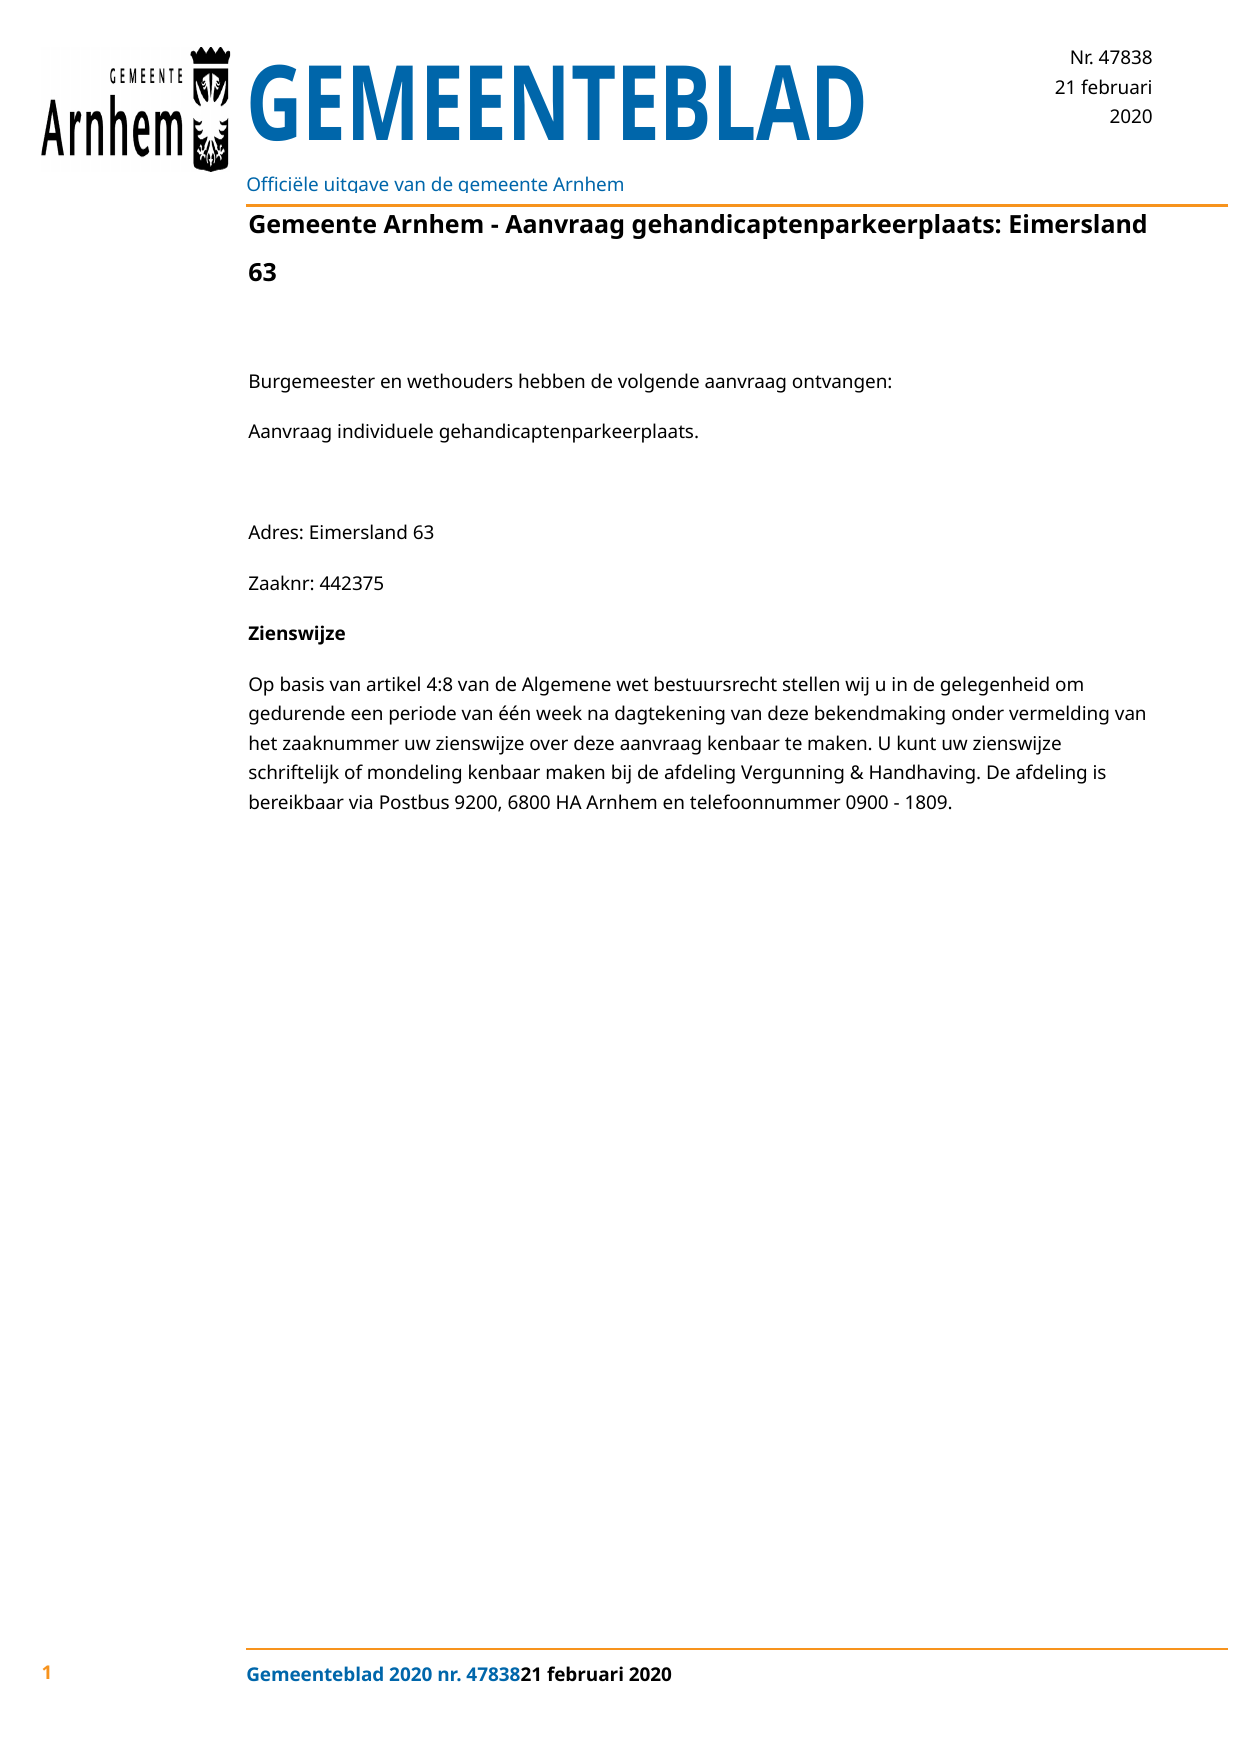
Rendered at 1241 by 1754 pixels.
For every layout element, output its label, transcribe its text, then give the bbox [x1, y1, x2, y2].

picture [41, 47, 231, 172]
text Zienswijze [248, 620, 1152, 646]
text Op basis van artikel 4:8 van de Algemene wet bestuursrecht stellen wij u in de gelegenheid om gedurende een periode van één week na dagtekening van deze bekendmaking onder vermelding van het zaaknummer uw zienswijze over deze aanvraag kenbaar te maken. U kunt uw zienswijze schriftelijk of mondeling kenbaar maken bij de afdeling Vergunning & Handhaving. De afdeling is bereikbaar via Postbus 9200, 6800 HA Arnhem en telefoonnummer 0900 - 1809. [248, 671, 1152, 815]
text Adres: Eimersland 63 [248, 519, 1152, 545]
text Aanvraag individuele gehandicaptenparkeerplaats. [248, 419, 1152, 444]
text Gemeente Arnhem - Aanvraag gehandicaptenparkeerplaats: Eimersland 63 [248, 207, 1152, 288]
text Burgemeester en wethouders hebben de volgende aanvraag ontvangen: [248, 368, 1152, 394]
text Zaaknr: 442375 [248, 570, 1152, 596]
